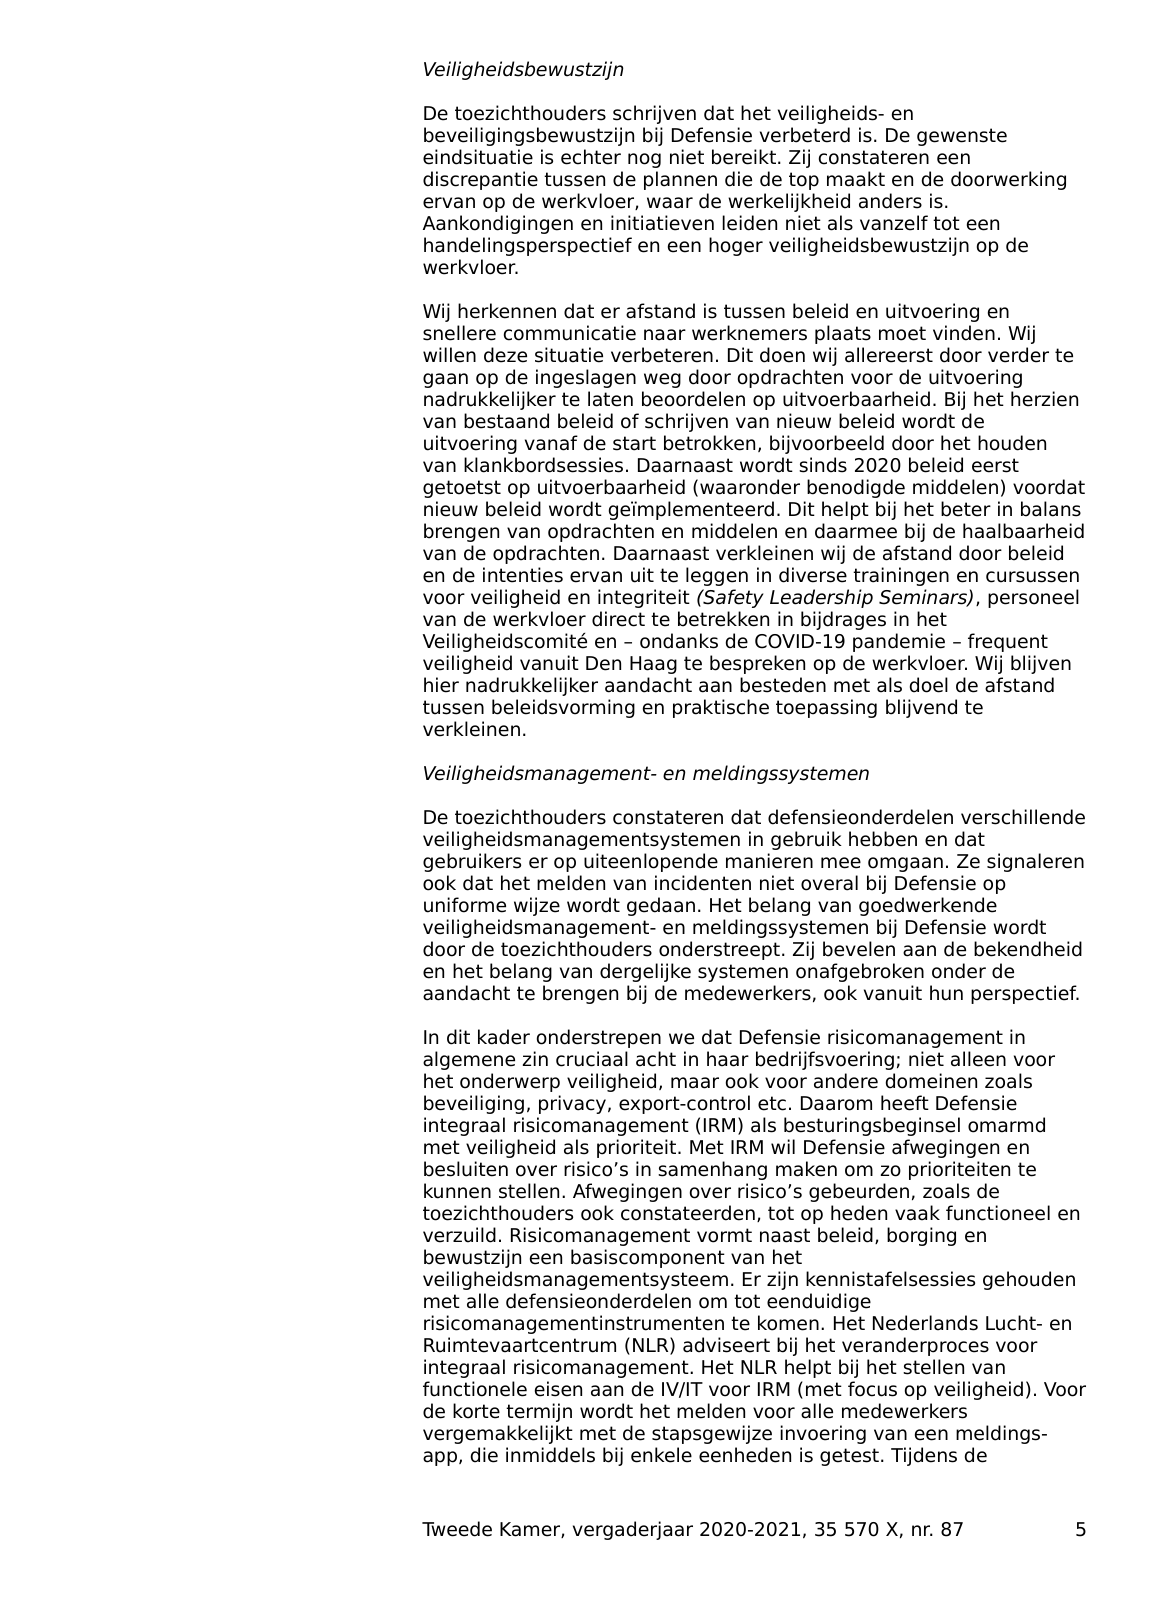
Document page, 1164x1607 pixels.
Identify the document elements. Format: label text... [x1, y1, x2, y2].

text Wij herkennen dat er afstand is tussen beleid en uitvoering en snellere communicatie naar werknemers plaats moet vinden. Wij willen deze situatie verbeteren. Dit doen wij allereerst door verder te gaan op de ingeslagen weg door opdrachten voor de uitvoering nadrukkelijker te laten beoordelen op uitvoerbaarheid. Bij het herzien van bestaand beleid of schrijven van nieuw beleid wordt de uitvoering vanaf de start betrokken, bijvoorbeeld door het houden van klankbordsessies. Daarnaast wordt sinds 2020 beleid eerst getoetst op uitvoerbaarheid (waaronder benodigde middelen) voordat nieuw beleid wordt geïmplementeerd. Dit helpt bij het beter in balans brengen van opdrachten en middelen en daarmee bij de haalbaarheid van de opdrachten. Daarnaast verkleinen wij de afstand door beleid en de intenties ervan uit te leggen in diverse trainingen en cursussen voor veiligheid en integriteit (Safety Leadership Seminars), personeel van de werkvloer direct te betrekken in bijdrages in het Veiligheidscomité en – ondanks de COVID-19 pandemie – frequent veiligheid vanuit Den Haag te bespreken op de werkvloer. Wij blijven hier nadrukkelijker aandacht aan besteden met als doel de afstand tussen beleidsvorming en praktische toepassing blijvend te verkleinen. [422, 301, 1087, 741]
text De toezichthouders schrijven dat het veiligheids- en beveiligingsbewustzijn bij Defensie verbeterd is. De gewenste eindsituatie is echter nog niet bereikt. Zij constateren een discrepantie tussen de plannen die de top maakt en de doorwerking ervan op de werkvloer, waar de werkelijkheid anders is. Aankondigingen en initiatieven leiden niet als vanzelf tot een handelingsperspectief en een hoger veiligheidsbewustzijn op de werkvloer. [422, 103, 1087, 279]
subtitle Veiligheidsmanagement- en meldingssystemen [422, 763, 1087, 785]
text In dit kader onderstrepen we dat Defensie risicomanagement in algemene zin cruciaal acht in haar bedrijfsvoering; niet alleen voor het onderwerp veiligheid, maar ook voor andere domeinen zoals beveiliging, privacy, export-control etc. Daarom heeft Defensie integraal risicomanagement (IRM) als besturingsbeginsel omarmd met veiligheid als prioriteit. Met IRM wil Defensie afwegingen en besluiten over risico’s in samenhang maken om zo prioriteiten te kunnen stellen. Afwegingen over risico’s gebeurden, zoals de toezichthouders ook constateerden, tot op heden vaak functioneel en verzuild. Risicomanagement vormt naast beleid, borging en bewustzijn een basiscomponent van het veiligheidsmanagementsysteem. Er zijn kennistafelsessies gehouden met alle defensieonderdelen om tot eenduidige risicomanagementinstrumenten te komen. Het Nederlands Lucht- en Ruimtevaartcentrum (NLR) adviseert bij het veranderproces voor integraal risicomanagement. Het NLR helpt bij het stellen van functionele eisen aan de IV/IT voor IRM (met focus op veiligheid). Voor de korte termijn wordt het melden voor alle medewerkers vergemakkelijkt met de stapsgewijze invoering van een meldings-app, die inmiddels bij enkele eenheden is getest. Tijdens de [422, 1027, 1087, 1467]
text De toezichthouders constateren dat defensieonderdelen verschillende veiligheidsmanagementsystemen in gebruik hebben en dat gebruikers er op uiteenlopende manieren mee omgaan. Ze signaleren ook dat het melden van incidenten niet overal bij Defensie op uniforme wijze wordt gedaan. Het belang van goedwerkende veiligheidsmanagement- en meldingssystemen bij Defensie wordt door de toezichthouders onderstreept. Zij bevelen aan de bekendheid en het belang van dergelijke systemen onafgebroken onder de aandacht te brengen bij de medewerkers, ook vanuit hun perspectief. [422, 807, 1087, 1005]
subtitle Veiligheidsbewustzijn [422, 59, 1087, 81]
